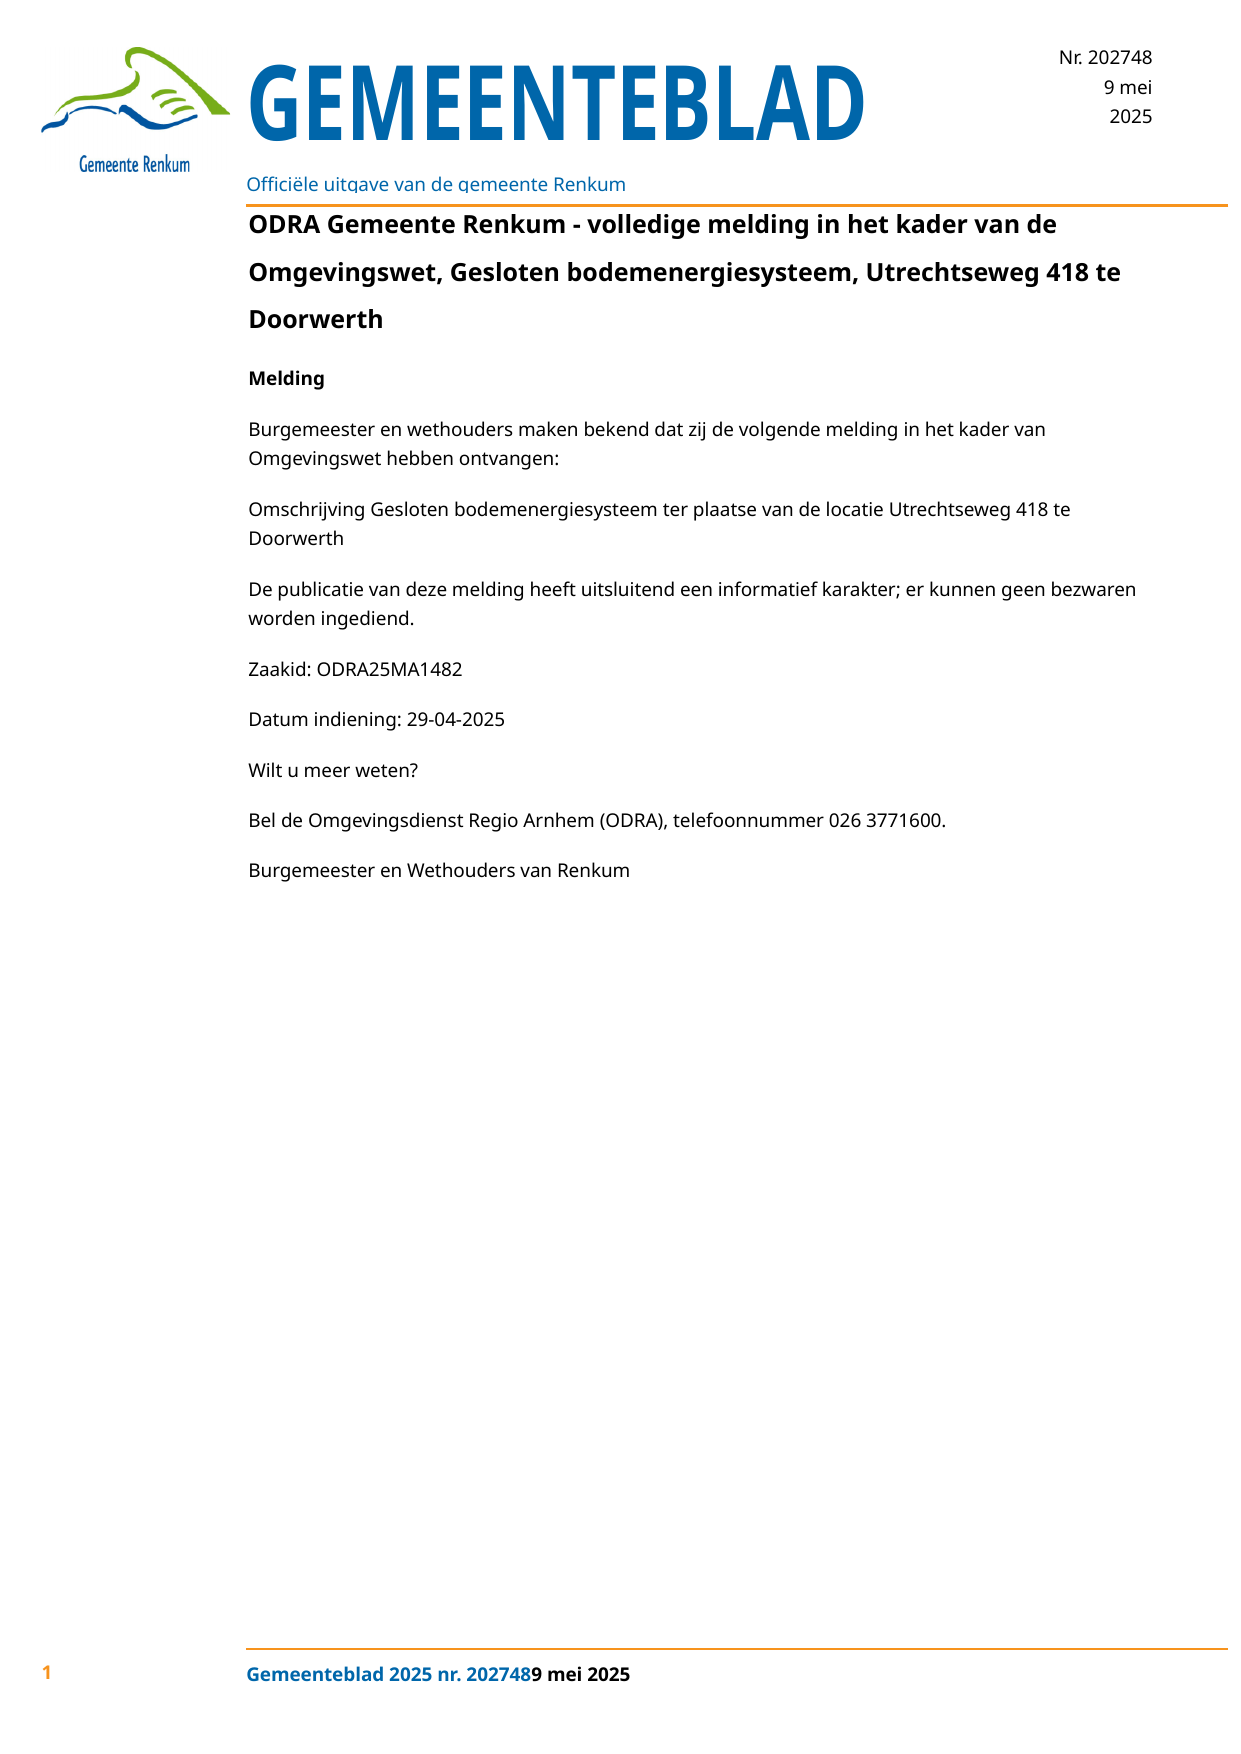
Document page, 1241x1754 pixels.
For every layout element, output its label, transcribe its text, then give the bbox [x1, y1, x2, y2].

text Datum indiening: 29-04-2025 [248, 706, 1152, 732]
text Melding [248, 366, 1152, 391]
text Burgemeester en wethouders maken bekend dat zij de volgende melding in het kader van Omgevingswet hebben ontvangen: [248, 416, 1152, 471]
text Bel de Omgevingsdienst Regio Arnhem (ODRA), telefoonnummer 026 3771600. [248, 807, 1152, 833]
text Omschrijving Gesloten bodemenergiesysteem ter plaatse van de locatie Utrechtseweg 418 te Doorwerth [248, 496, 1152, 551]
text Burgemeester en Wethouders van Renkum [248, 858, 1152, 883]
text Wilt u meer weten? [248, 757, 1152, 782]
text ODRA Gemeente Renkum - volledige melding in het kader van de Omgevingswet, Gesloten bodemenergiesysteem, Utrechtseweg 418 te Doorwerth [248, 207, 1152, 336]
text De publicatie van deze melding heeft uitsluitend een informatief karakter; er kunnen geen bezwaren worden ingediend. [248, 576, 1152, 631]
text Zaakid: ODRA25MA1482 [248, 656, 1152, 682]
picture [41, 47, 231, 172]
